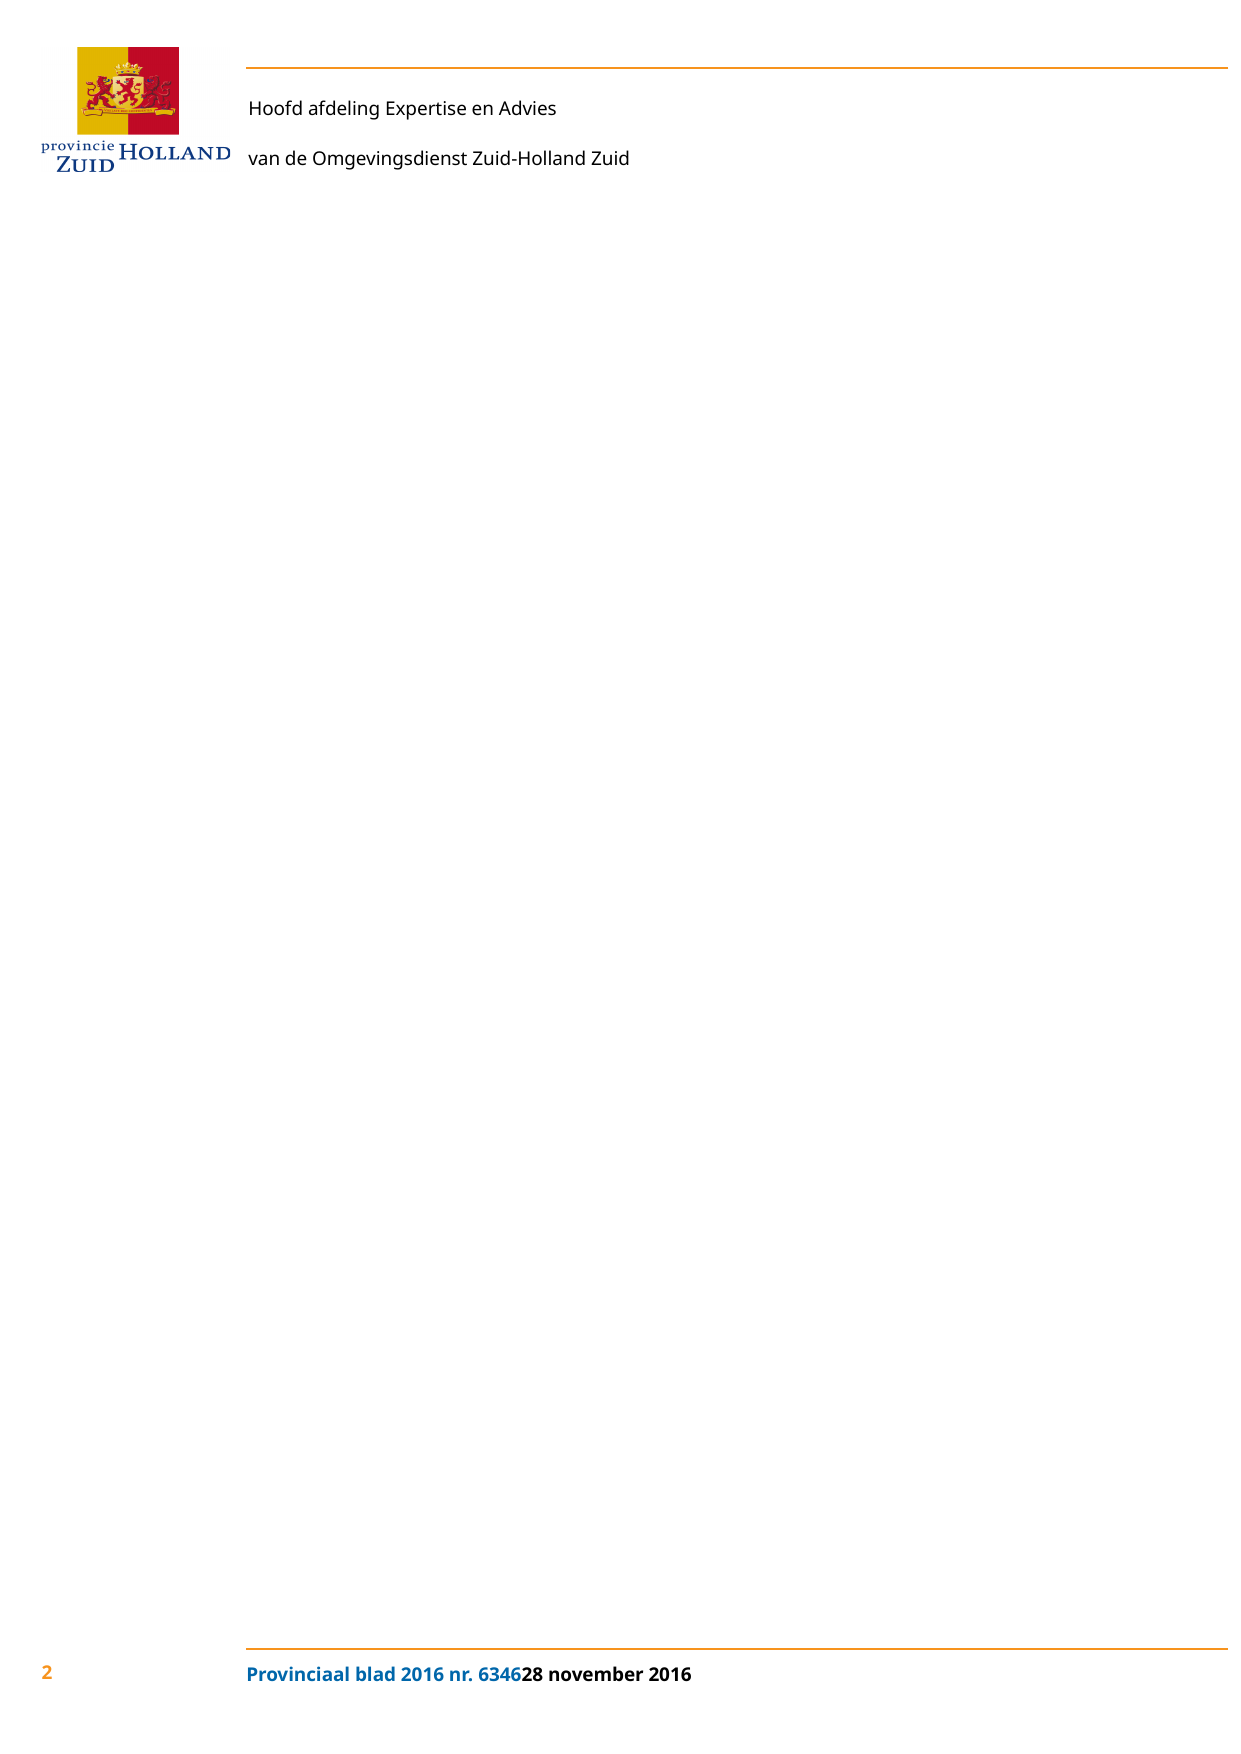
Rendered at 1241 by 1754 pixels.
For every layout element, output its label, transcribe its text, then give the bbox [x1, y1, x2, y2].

picture [41, 47, 231, 172]
text Hoofd afdeling Expertise en Advies [248, 95, 1152, 121]
text van de Omgevingsdienst Zuid-Holland Zuid [248, 145, 1152, 171]
